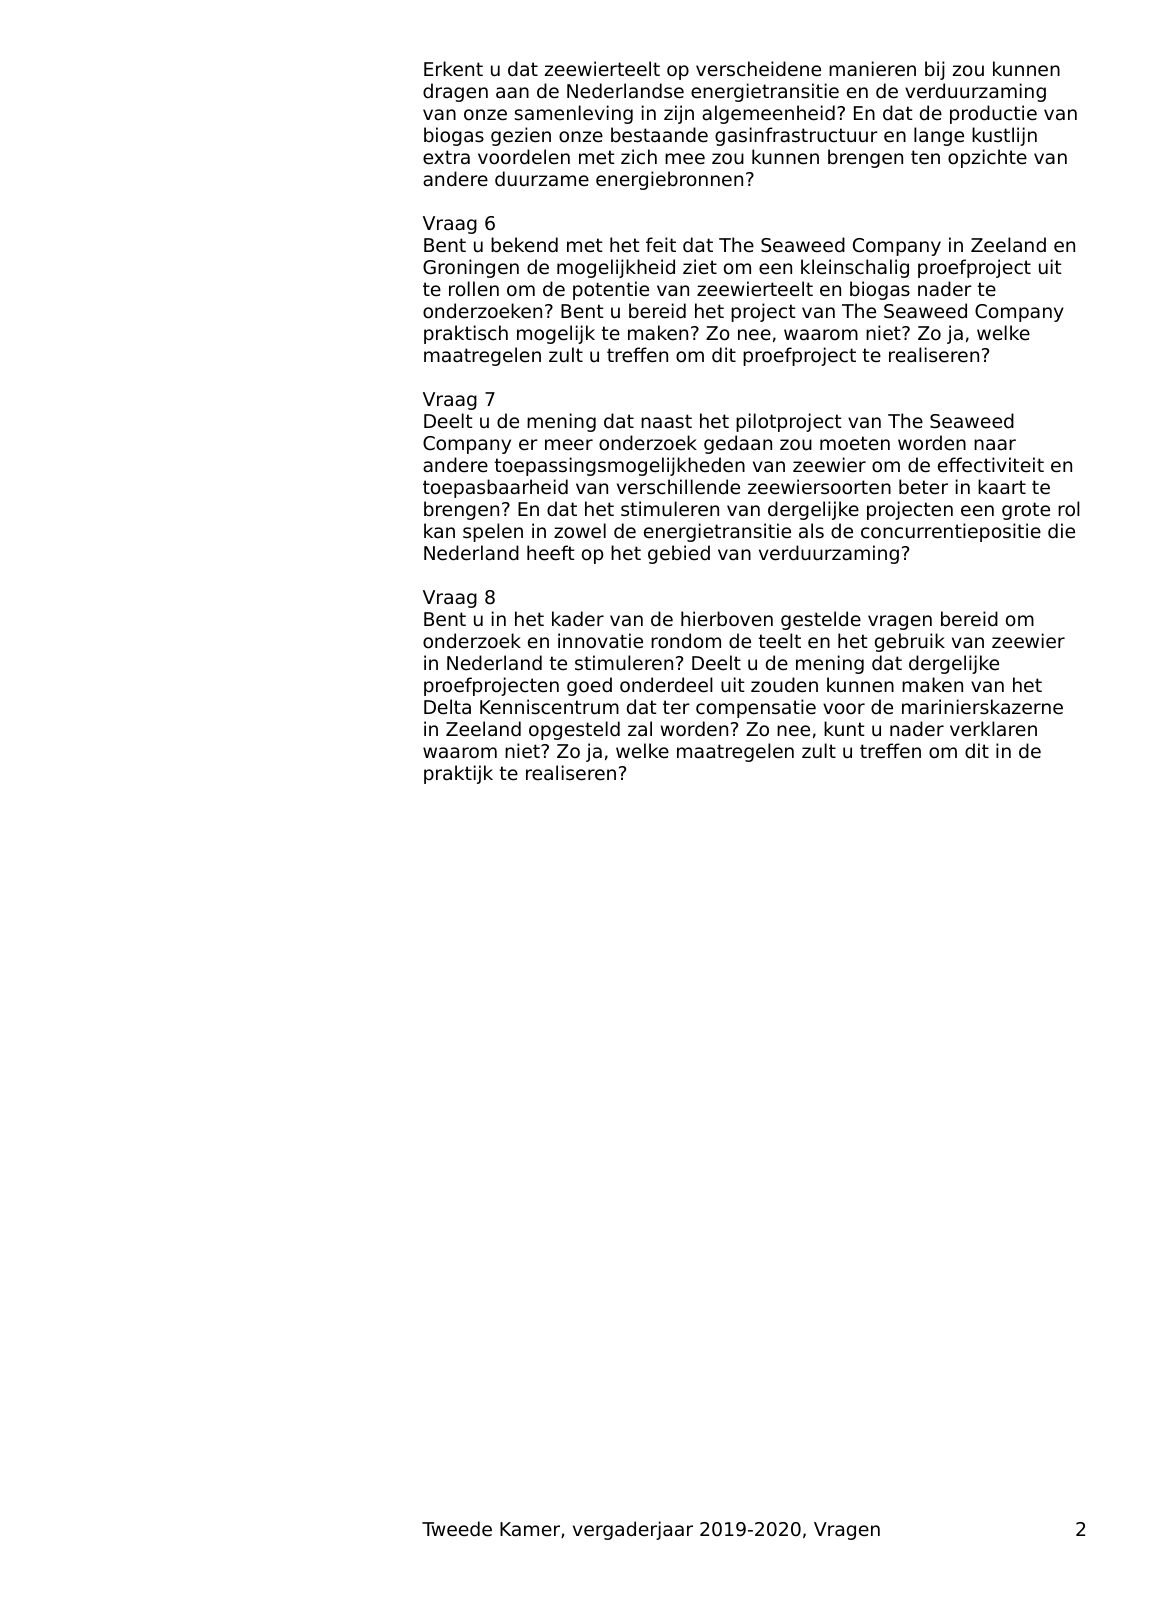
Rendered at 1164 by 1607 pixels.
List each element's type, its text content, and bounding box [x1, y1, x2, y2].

text Vraag 6 [422, 213, 1087, 235]
text Erkent u dat zeewierteelt op verscheidene manieren bij zou kunnen dragen aan de Nederlandse energietransitie en de verduurzaming van onze samenleving in zijn algemeenheid? En dat de productie van biogas gezien onze bestaande gasinfrastructuur en lange kustlijn extra voordelen met zich mee zou kunnen brengen ten opzichte van andere duurzame energiebronnen? [422, 59, 1087, 191]
text Bent u bekend met het feit dat The Seaweed Company in Zeeland en Groningen de mogelijkheid ziet om een kleinschalig proefproject uit te rollen om de potentie van zeewierteelt en biogas nader te onderzoeken? Bent u bereid het project van The Seaweed Company praktisch mogelijk te maken? Zo nee, waarom niet? Zo ja, welke maatregelen zult u treffen om dit proefproject te realiseren? [422, 235, 1087, 367]
text Vraag 8 [422, 587, 1087, 609]
text Vraag 7 [422, 389, 1087, 411]
text Deelt u de mening dat naast het pilotproject van The Seaweed Company er meer onderzoek gedaan zou moeten worden naar andere toepassingsmogelijkheden van zeewier om de effectiviteit en toepasbaarheid van verschillende zeewiersoorten beter in kaart te brengen? En dat het stimuleren van dergelijke projecten een grote rol kan spelen in zowel de energietransitie als de concurrentiepositie die Nederland heeft op het gebied van verduurzaming? [422, 411, 1087, 565]
text Bent u in het kader van de hierboven gestelde vragen bereid om onderzoek en innovatie rondom de teelt en het gebruik van zeewier in Nederland te stimuleren? Deelt u de mening dat dergelijke proefprojecten goed onderdeel uit zouden kunnen maken van het Delta Kenniscentrum dat ter compensatie voor de marinierskazerne in Zeeland opgesteld zal worden? Zo nee, kunt u nader verklaren waarom niet? Zo ja, welke maatregelen zult u treffen om dit in de praktijk te realiseren? [422, 609, 1087, 785]
